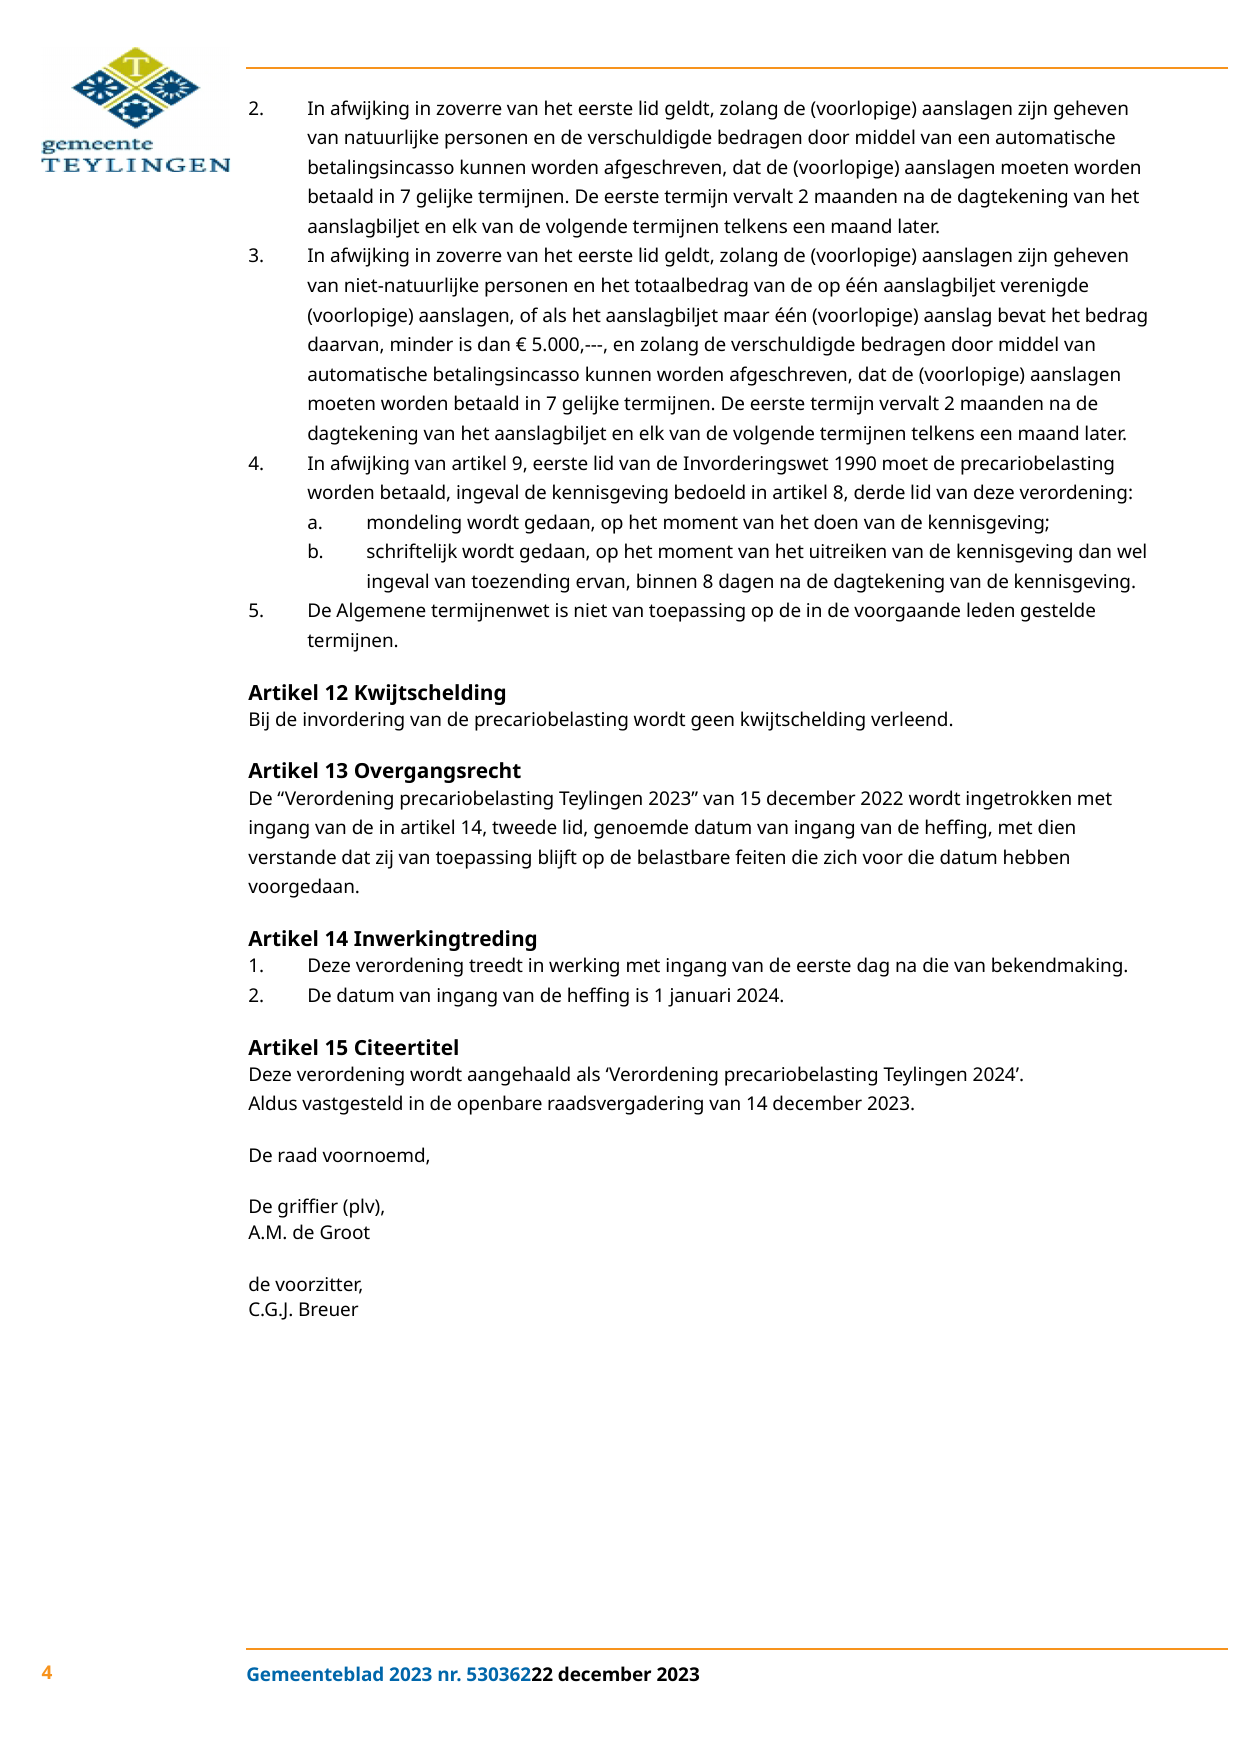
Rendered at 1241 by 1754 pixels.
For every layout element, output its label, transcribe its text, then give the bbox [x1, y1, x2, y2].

text A.M. de Groot [248, 1219, 1152, 1245]
text Artikel 13 Overgangsrecht [248, 757, 1152, 785]
list In afwijking in zoverre van het eerste lid geldt, zolang de (voorlopige) aanslagen zijn geheven van natuurlijke personen en de verschuldigde bedragen door middel van een automatische betalingsincasso kunnen worden afgeschreven, dat de (voorlopige) aanslagen moeten worden betaald in 7 gelijke termijnen. De eerste termijn vervalt 2 maanden na de dagtekening van het aanslagbiljet en elk van de volgende termijnen telkens een maand later. [248, 95, 1152, 239]
text de voorzitter, [248, 1271, 1152, 1296]
list In afwijking van artikel 9, eerste lid van de Invorderingswet 1990 moet de precariobelasting worden betaald, ingeval de kennisgeving bedoeld in artikel 8, derde lid van deze verordening: [248, 450, 1152, 505]
list De datum van ingang van de heffing is 1 januari 2024. [248, 982, 1152, 1008]
picture [41, 47, 231, 172]
list Deze verordening treedt in werking met ingang van de eerste dag na die van bekendmaking. [248, 953, 1152, 978]
list mondeling wordt gedaan, op het moment van het doen van de kennisgeving; [307, 509, 1152, 535]
list schriftelijk wordt gedaan, op het moment van het uitreiken van de kennisgeving dan wel ingeval van toezending ervan, binnen 8 dagen na de dagtekening van de kennisgeving. [307, 538, 1152, 594]
text Artikel 14 Inwerkingtreding [248, 924, 1152, 953]
text De “Verordening precariobelasting Teylingen 2023” van 15 december 2022 wordt ingetrokken met ingang van de in artikel 14, tweede lid, genoemde datum van ingang van de heffing, met dien verstande dat zij van toepassing blijft op de belastbare feiten die zich voor die datum hebben voorgedaan. [248, 785, 1152, 899]
text Artikel 12 Kwijtschelding [248, 678, 1152, 706]
list De Algemene termijnenwet is niet van toepassing op de in de voorgaande leden gestelde termijnen. [248, 598, 1152, 653]
list In afwijking in zoverre van het eerste lid geldt, zolang de (voorlopige) aanslagen zijn geheven van niet-natuurlijke personen en het totaalbedrag van de op één aanslagbiljet verenigde (voorlopige) aanslagen, of als het aanslagbiljet maar één (voorlopige) aanslag bevat het bedrag daarvan, minder is dan € 5.000,---, en zolang de verschuldigde bedragen door middel van automatische betalingsincasso kunnen worden afgeschreven, dat de (voorlopige) aanslagen moeten worden betaald in 7 gelijke termijnen. De eerste termijn vervalt 2 maanden na de dagtekening van het aanslagbiljet en elk van de volgende termijnen telkens een maand later. [248, 243, 1152, 446]
text De raad voornoemd, [248, 1142, 1152, 1168]
text Bij de invordering van de precariobelasting wordt geen kwijtschelding verleend. [248, 706, 1152, 732]
text Aldus vastgesteld in de openbare raadsvergadering van 14 december 2023. [248, 1091, 1152, 1116]
text De griffier (plv), [248, 1193, 1152, 1219]
text C.G.J. Breuer [248, 1296, 1152, 1322]
text Artikel 15 Citeertitel [248, 1033, 1152, 1061]
text Deze verordening wordt aangehaald als ‘Verordening precariobelasting Teylingen 2024’. [248, 1061, 1152, 1087]
